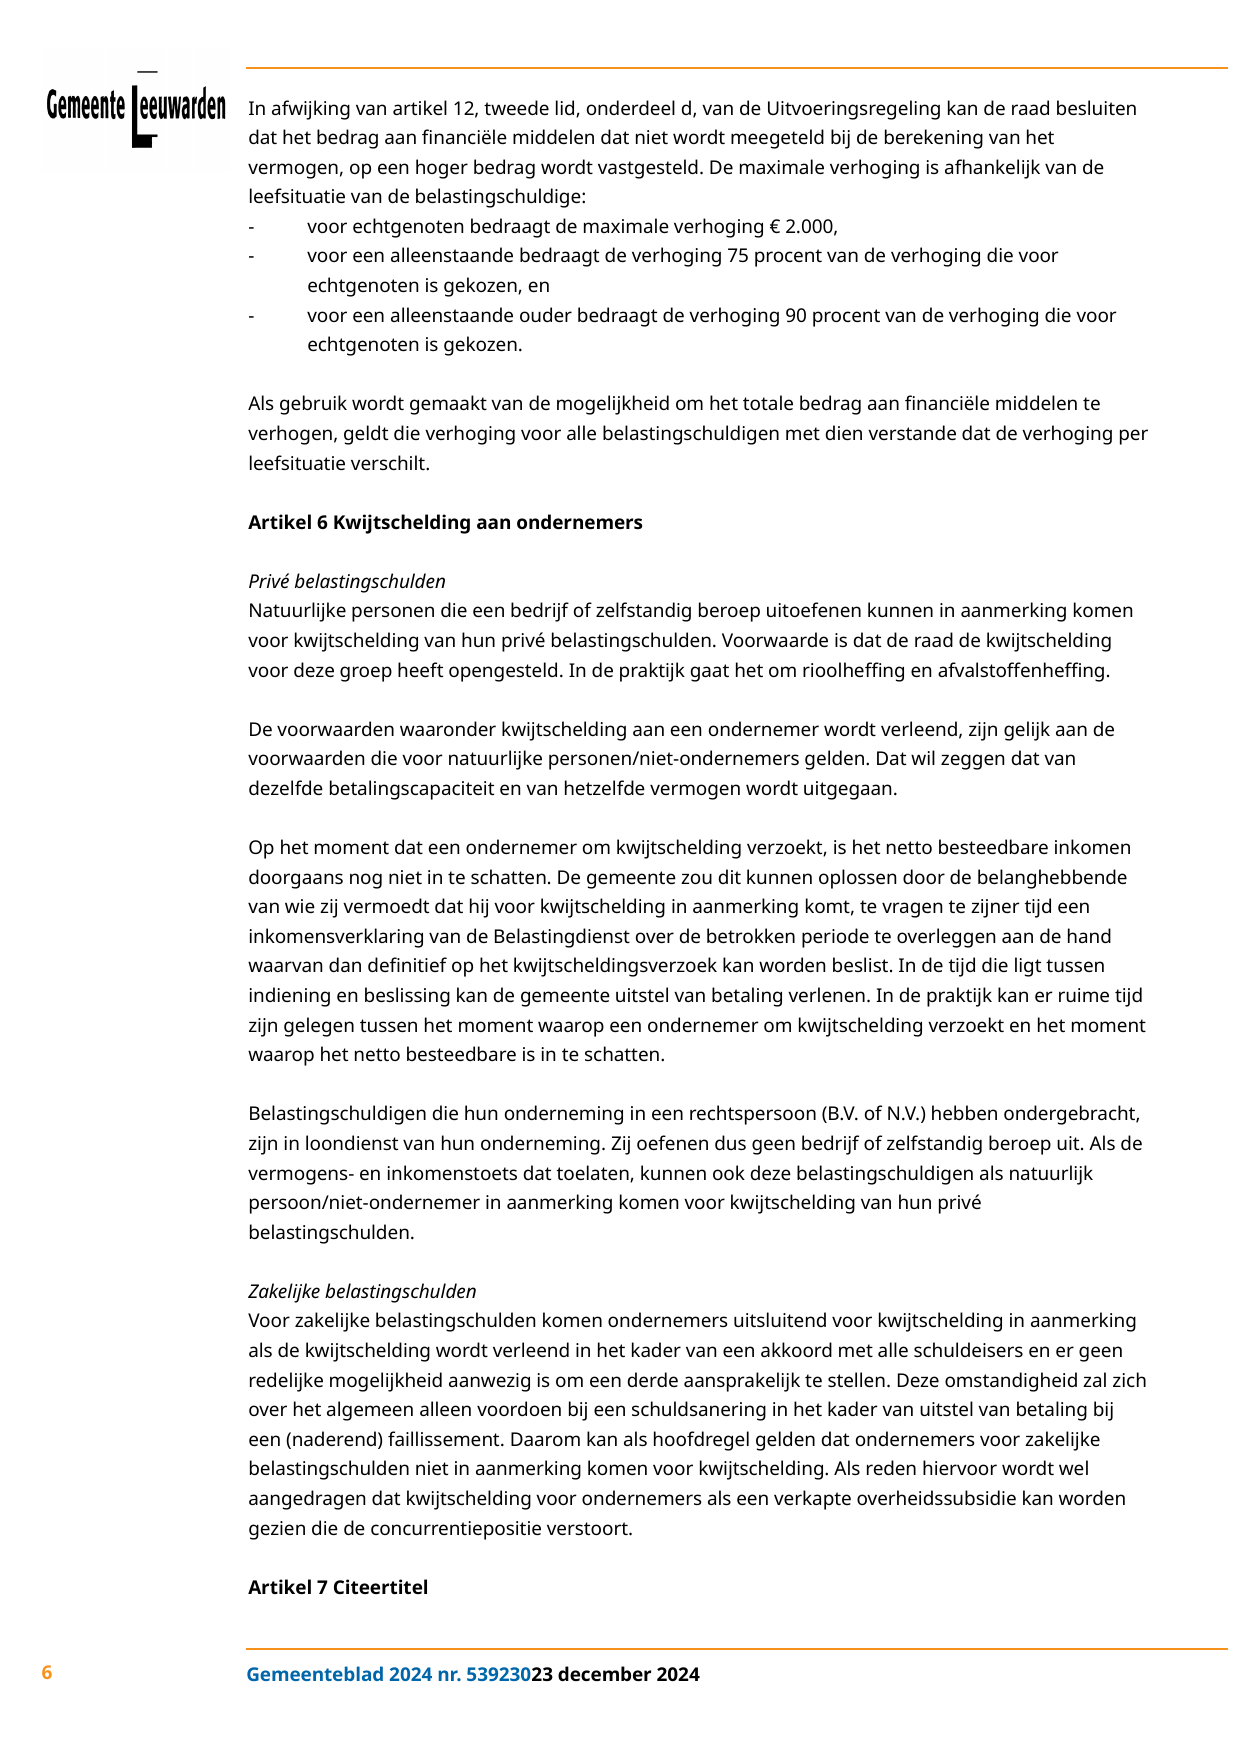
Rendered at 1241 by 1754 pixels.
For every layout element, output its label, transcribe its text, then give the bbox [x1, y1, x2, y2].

text Privé belastingschulden [248, 568, 1152, 594]
list voor echtgenoten bedraagt de maximale verhoging € 2.000, [248, 213, 1152, 239]
list voor een alleenstaande ouder bedraagt de verhoging 90 procent van de verhoging die voor echtgenoten is gekozen. [248, 302, 1152, 357]
text Artikel 6 Kwijtschelding aan ondernemers [248, 509, 1152, 535]
text Artikel 7 Citeertitel [248, 1574, 1152, 1600]
text Voor zakelijke belastingschulden komen ondernemers uitsluitend voor kwijtschelding in aanmerking als de kwijtschelding wordt verleend in het kader van een akkoord met alle schuldeisers en er geen redelijke mogelijkheid aanwezig is om een derde aansprakelijk te stellen. Deze omstandigheid zal zich over het algemeen alleen voordoen bij een schuldsanering in het kader van uitstel van betaling bij een (naderend) faillissement. Daarom kan als hoofdregel gelden dat ondernemers voor zakelijke belastingschulden niet in aanmerking komen voor kwijtschelding. Als reden hiervoor wordt wel aangedragen dat kwijtschelding voor ondernemers als een verkapte overheidssubsidie kan worden gezien die de concurrentiepositie verstoort. [248, 1308, 1152, 1541]
text In afwijking van artikel 12, tweede lid, onderdeel d, van de Uitvoeringsregeling kan de raad besluiten dat het bedrag aan financiële middelen dat niet wordt meegeteld bij de berekening van het vermogen, op een hoger bedrag wordt vastgesteld. De maximale verhoging is afhankelijk van de leefsituatie van de belastingschuldige: [248, 95, 1152, 209]
text De voorwaarden waaronder kwijtschelding aan een ondernemer wordt verleend, zijn gelijk aan de voorwaarden die voor natuurlijke personen/niet-ondernemers gelden. Dat wil zeggen dat van dezelfde betalingscapaciteit en van hetzelfde vermogen wordt uitgegaan. [248, 716, 1152, 801]
picture [41, 47, 231, 172]
text Belastingschuldigen die hun onderneming in een rechtspersoon (B.V. of N.V.) hebben ondergebracht, zijn in loondienst van hun onderneming. Zij oefenen dus geen bedrijf of zelfstandig beroep uit. Als de vermogens- en inkomenstoets dat toelaten, kunnen ook deze belastingschuldigen als natuurlijk persoon/niet-ondernemer in aanmerking komen voor kwijtschelding van hun privé belastingschulden. [248, 1101, 1152, 1245]
text Als gebruik wordt gemaakt van de mogelijkheid om het totale bedrag aan financiële middelen te verhogen, geldt die verhoging voor alle belastingschuldigen met dien verstande dat de verhoging per leefsituatie verschilt. [248, 391, 1152, 476]
text Op het moment dat een ondernemer om kwijtschelding verzoekt, is het netto besteedbare inkomen doorgaans nog niet in te schatten. De gemeente zou dit kunnen oplossen door de belanghebbende van wie zij vermoedt dat hij voor kwijtschelding in aanmerking komt, te vragen te zijner tijd een inkomensverklaring van de Belastingdienst over de betrokken periode te overleggen aan de hand waarvan dan definitief op het kwijtscheldingsverzoek kan worden beslist. In de tijd die ligt tussen indiening en beslissing kan de gemeente uitstel van betaling verlenen. In de praktijk kan er ruime tijd zijn gelegen tussen het moment waarop een ondernemer om kwijtschelding verzoekt en het moment waarop het netto besteedbare is in te schatten. [248, 834, 1152, 1067]
list voor een alleenstaande bedraagt de verhoging 75 procent van de verhoging die voor echtgenoten is gekozen, en [248, 243, 1152, 298]
text Natuurlijke personen die een bedrijf of zelfstandig beroep uitoefenen kunnen in aanmerking komen voor kwijtschelding van hun privé belastingschulden. Voorwaarde is dat de raad de kwijtschelding voor deze groep heeft opengesteld. In de praktijk gaat het om rioolheffing en afvalstoffenheffing. [248, 598, 1152, 683]
text Zakelijke belastingschulden [248, 1278, 1152, 1304]
